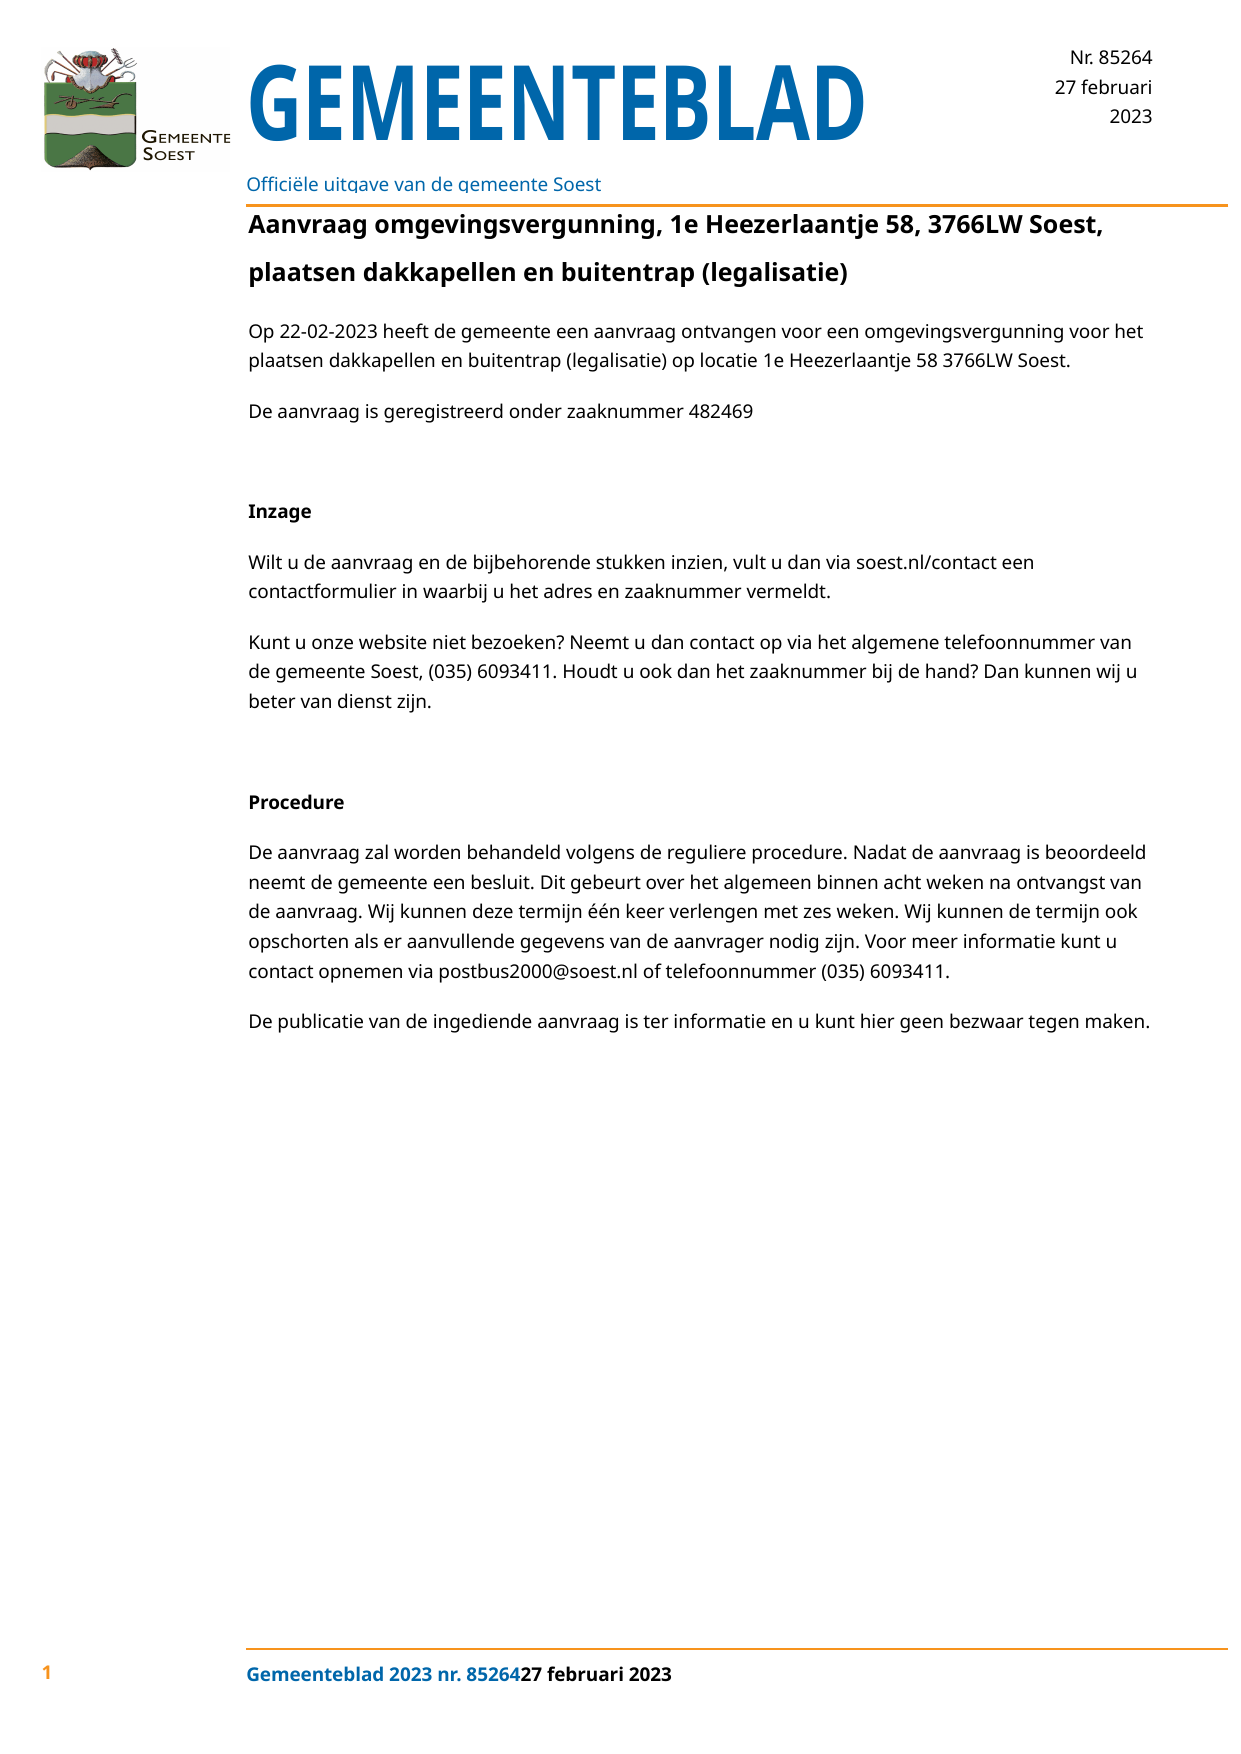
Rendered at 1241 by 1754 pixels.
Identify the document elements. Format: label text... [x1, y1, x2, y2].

text Inzage [248, 499, 1152, 524]
picture [41, 47, 231, 172]
text Kunt u onze website niet bezoeken? Neemt u dan contact op via het algemene telefoonnummer van de gemeente Soest, (035) 6093411. Houdt u ook dan het zaaknummer bij de hand? Dan kunnen wij u beter van dienst zijn. [248, 629, 1152, 714]
text Aanvraag omgevingsvergunning, 1e Heezerlaantje 58, 3766LW Soest, plaatsen dakkapellen en buitentrap (legalisatie) [248, 207, 1152, 288]
text De aanvraag zal worden behandeld volgens de reguliere procedure. Nadat de aanvraag is beoordeeld neemt de gemeente een besluit. Dit gebeurt over het algemeen binnen acht weken na ontvangst van de aanvraag. Wij kunnen deze termijn één keer verlengen met zes weken. Wij kunnen de termijn ook opschorten als er aanvullende gegevens van de aanvrager nodig zijn. Voor meer informatie kunt u contact opnemen via postbus2000@soest.nl of telefoonnummer (035) 6093411. [248, 839, 1152, 984]
text Procedure [248, 789, 1152, 815]
text De aanvraag is geregistreerd onder zaaknummer 482469 [248, 398, 1152, 424]
text De publicatie van de ingediende aanvraag is ter informatie en u kunt hier geen bezwaar tegen maken. [248, 1008, 1152, 1034]
text Wilt u de aanvraag en de bijbehorende stukken inzien, vult u dan via soest.nl/contact een contactformulier in waarbij u het adres en zaaknummer vermeldt. [248, 549, 1152, 604]
text Op 22-02-2023 heeft de gemeente een aanvraag ontvangen voor een omgevingsvergunning voor het plaatsen dakkapellen en buitentrap (legalisatie) op locatie 1e Heezerlaantje 58 3766LW Soest. [248, 318, 1152, 373]
